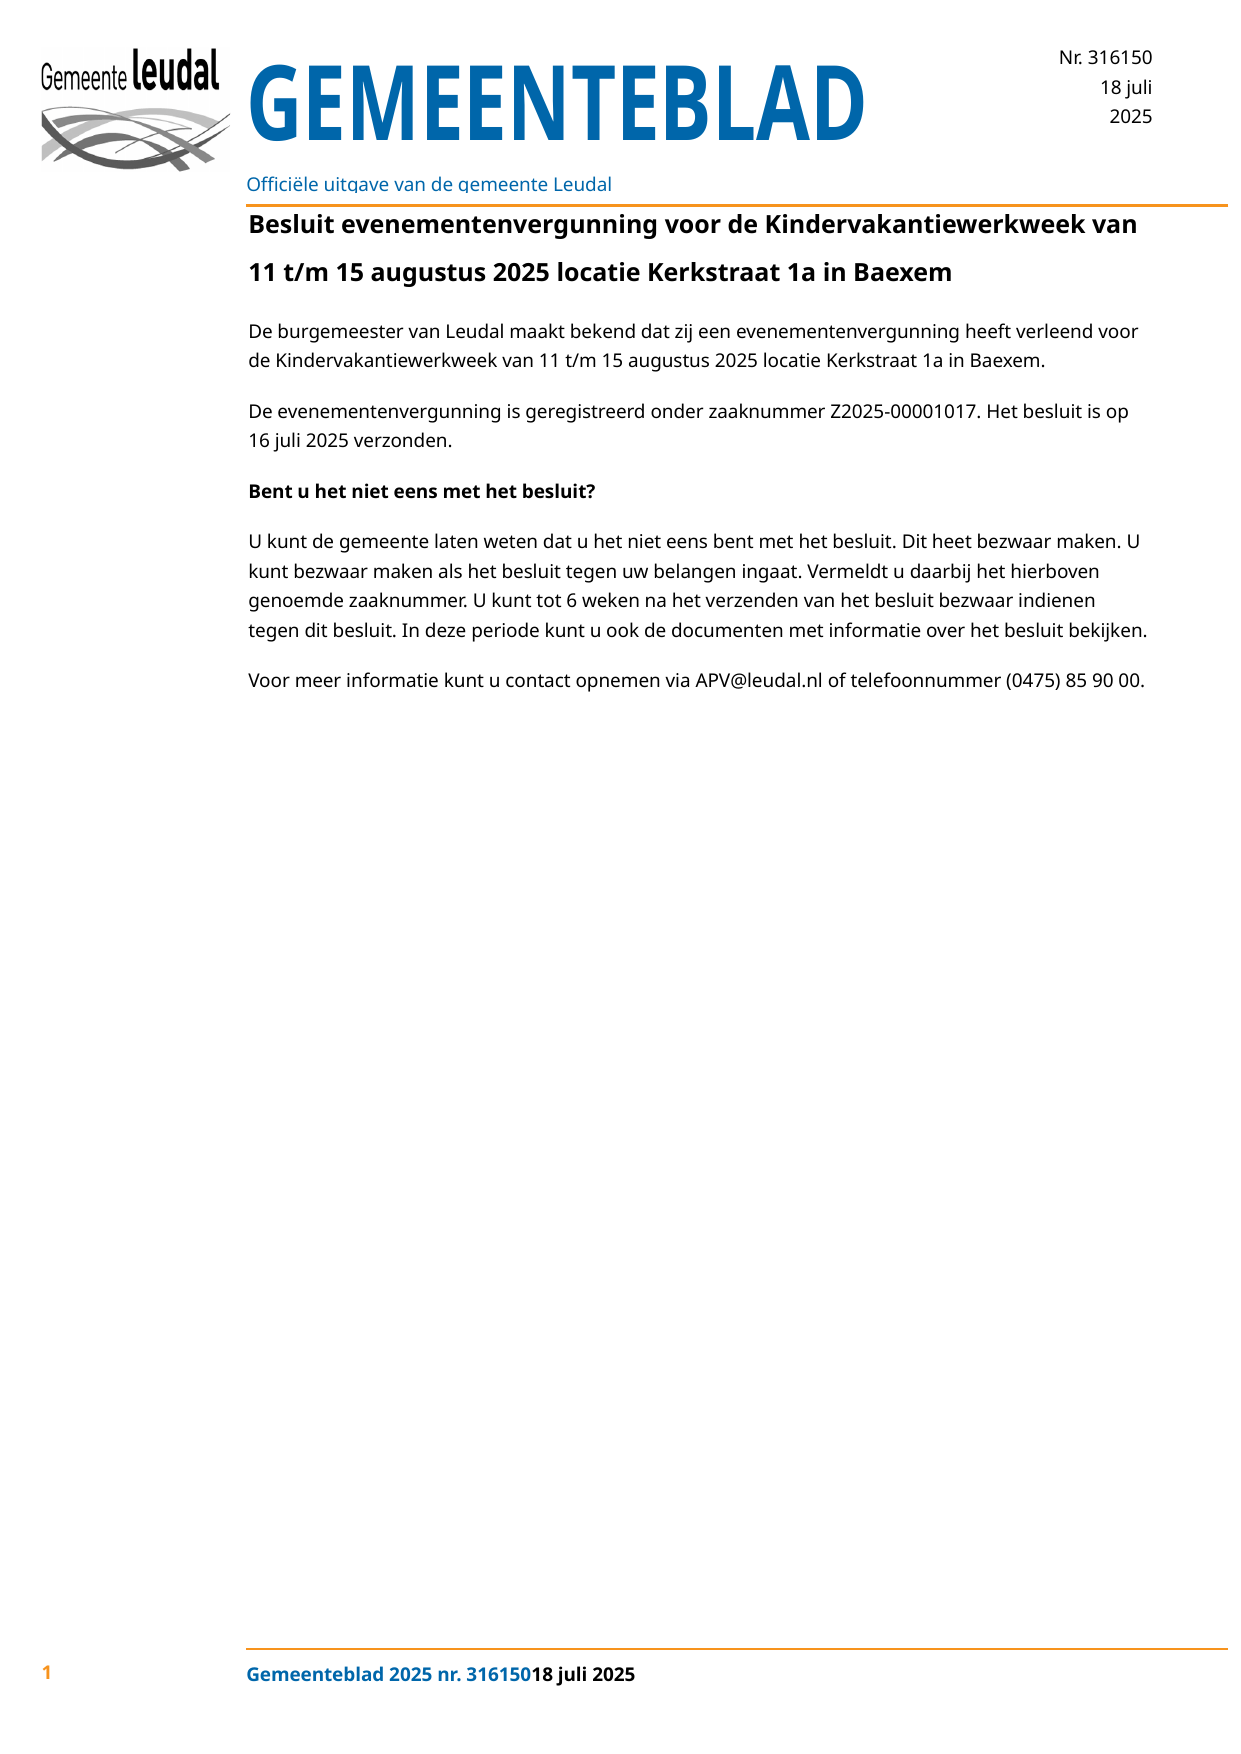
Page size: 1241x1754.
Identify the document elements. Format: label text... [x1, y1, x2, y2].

text Besluit evenementenvergunning voor de Kindervakantiewerkweek van 11 t/m 15 augustus 2025 locatie Kerkstraat 1a in Baexem [248, 207, 1152, 288]
text De evenementenvergunning is geregistreerd onder zaaknummer Z2025-00001017. Het besluit is op 16 juli 2025 verzonden. [248, 398, 1152, 453]
picture [41, 47, 231, 172]
text De burgemeester van Leudal maakt bekend dat zij een evenementenvergunning heeft verleend voor de Kindervakantiewerkweek van 11 t/m 15 augustus 2025 locatie Kerkstraat 1a in Baexem. [248, 318, 1152, 373]
text U kunt de gemeente laten weten dat u het niet eens bent met het besluit. Dit heet bezwaar maken. U kunt bezwaar maken als het besluit tegen uw belangen ingaat. Vermeldt u daarbij het hierboven genoemde zaaknummer. U kunt tot 6 weken na het verzenden van het besluit bezwaar indienen tegen dit besluit. In deze periode kunt u ook de documenten met informatie over het besluit bekijken. [248, 528, 1152, 643]
text Voor meer informatie kunt u contact opnemen via APV@leudal.nl of telefoonnummer (0475) 85 90 00. [248, 667, 1152, 693]
text Bent u het niet eens met het besluit? [248, 478, 1152, 504]
